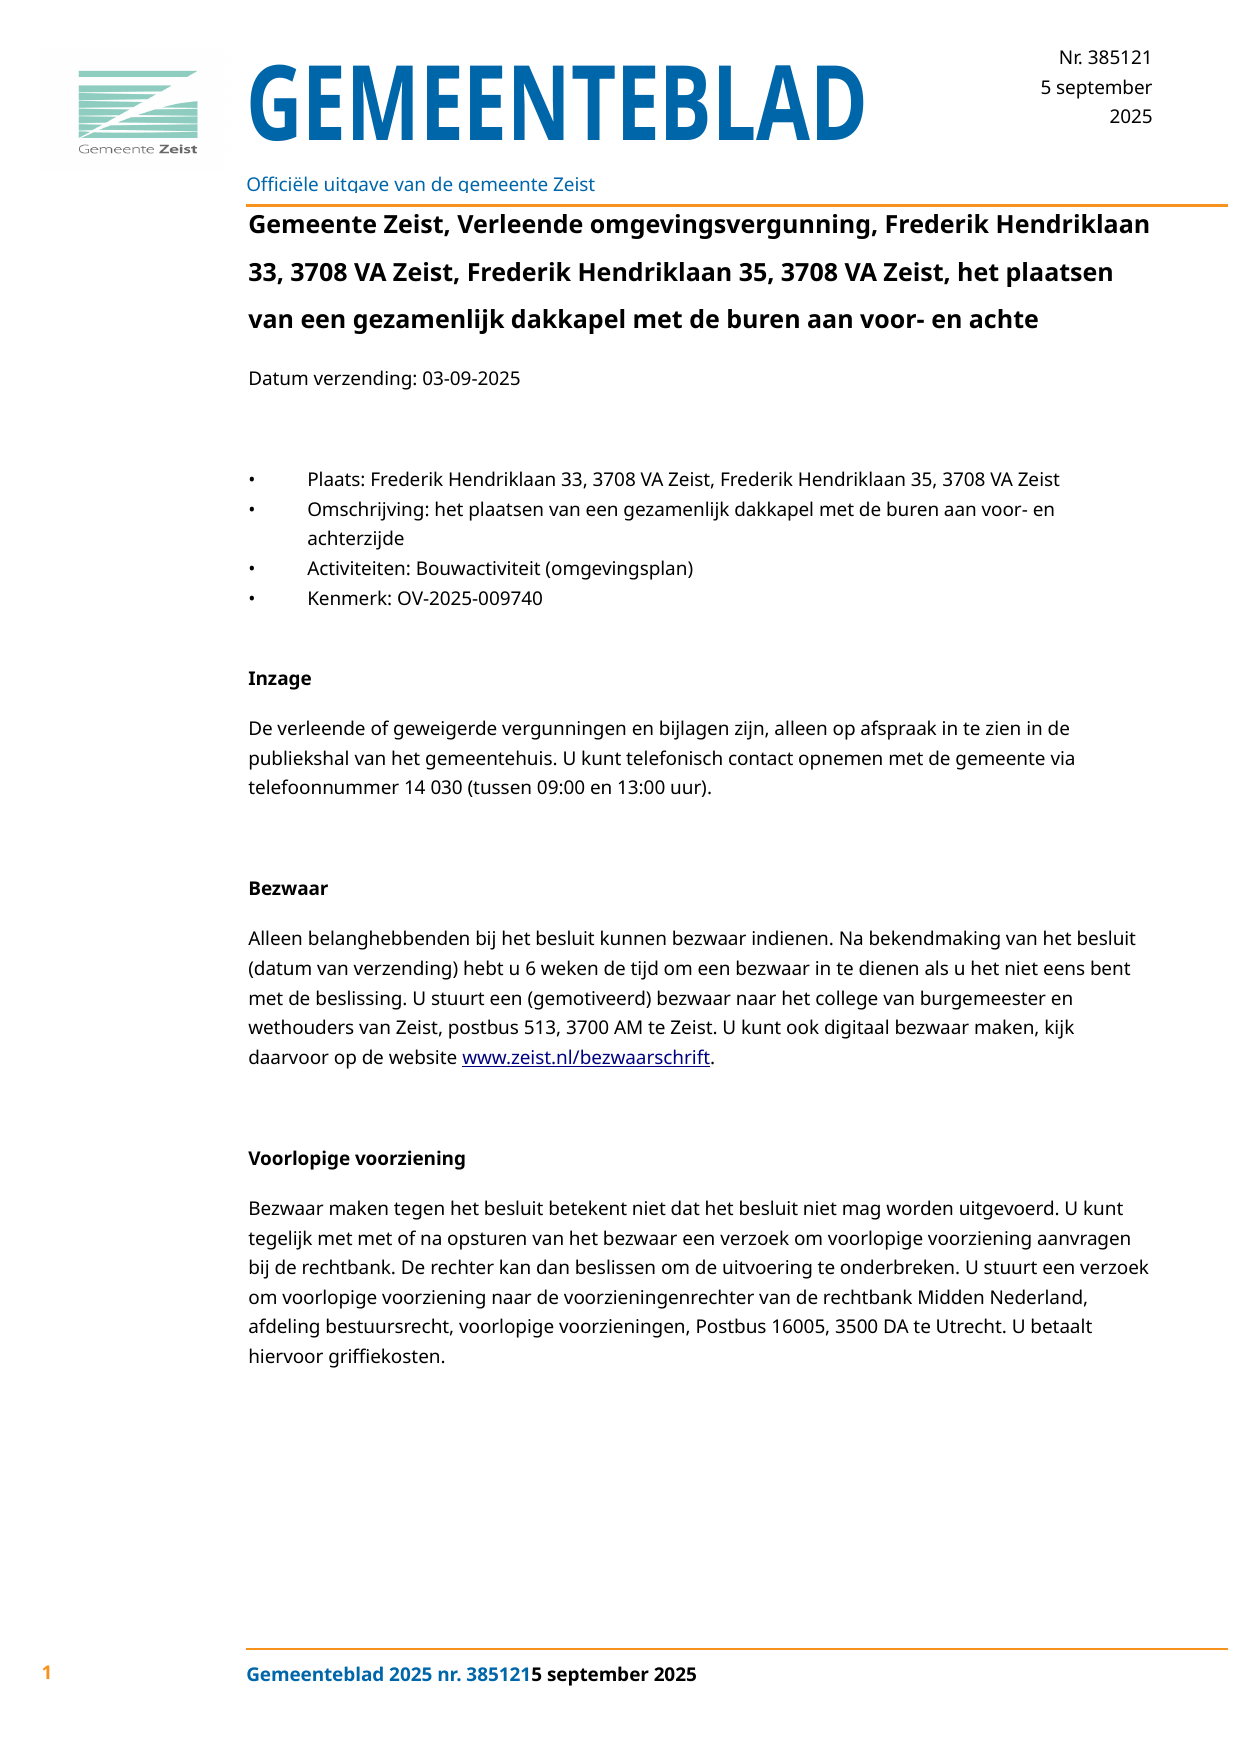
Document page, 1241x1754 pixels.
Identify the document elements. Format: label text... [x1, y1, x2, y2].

text Bezwaar maken tegen het besluit betekent niet dat het besluit niet mag worden uitgevoerd. U kunt tegelijk met met of na opsturen van het bezwaar een verzoek om voorlopige voorziening aanvragen bij de rechtbank. De rechter kan dan beslissen om de uitvoering te onderbreken. U stuurt een verzoek om voorlopige voorziening naar de voorzieningenrechter van de rechtbank Midden Nederland, afdeling bestuursrecht, voorlopige voorzieningen, Postbus 16005, 3500 DA te Utrecht. U betaalt hiervoor griffiekosten. [248, 1195, 1152, 1369]
text Voorlopige voorziening [248, 1145, 1152, 1170]
list Plaats: Frederik Hendriklaan 33, 3708 VA Zeist, Frederik Hendriklaan 35, 3708 VA Zeist [248, 466, 1152, 492]
text Bezwaar [248, 875, 1152, 901]
text Inzage [248, 665, 1152, 690]
text De verleende of geweigerde vergunningen en bijlagen zijn, alleen op afspraak in te zien in de publiekshal van het gemeentehuis. U kunt telefonisch contact opnemen met de gemeente via telefoonnummer 14 030 (tussen 09:00 en 13:00 uur). [248, 715, 1152, 800]
picture [41, 47, 231, 172]
text Gemeente Zeist, Verleende omgevingsvergunning, Frederik Hendriklaan 33, 3708 VA Zeist, Frederik Hendriklaan 35, 3708 VA Zeist, het plaatsen van een gezamenlijk dakkapel met de buren aan voor- en achte [248, 207, 1152, 336]
list Omschrijving: het plaatsen van een gezamenlijk dakkapel met de buren aan voor- en achterzijde [248, 496, 1152, 551]
list Activiteiten: Bouwactiviteit (omgevingsplan) [248, 555, 1152, 581]
text Alleen belanghebbenden bij het besluit kunnen bezwaar indienen. Na bekendmaking van het besluit (datum van verzending) hebt u 6 weken de tijd om een bezwaar in te dienen als u het niet eens bent met de beslissing. U stuurt een (gemotiveerd) bezwaar naar het college van burgemeester en wethouders van Zeist, postbus 513, 3700 AM te Zeist. U kunt ook digitaal bezwaar maken, kijk daarvoor op de website www.zeist.nl/bezwaarschrift. [248, 926, 1152, 1069]
text Datum verzending: 03-09-2025 [248, 366, 1152, 391]
list Kenmerk: OV-2025-009740 [248, 585, 1152, 610]
